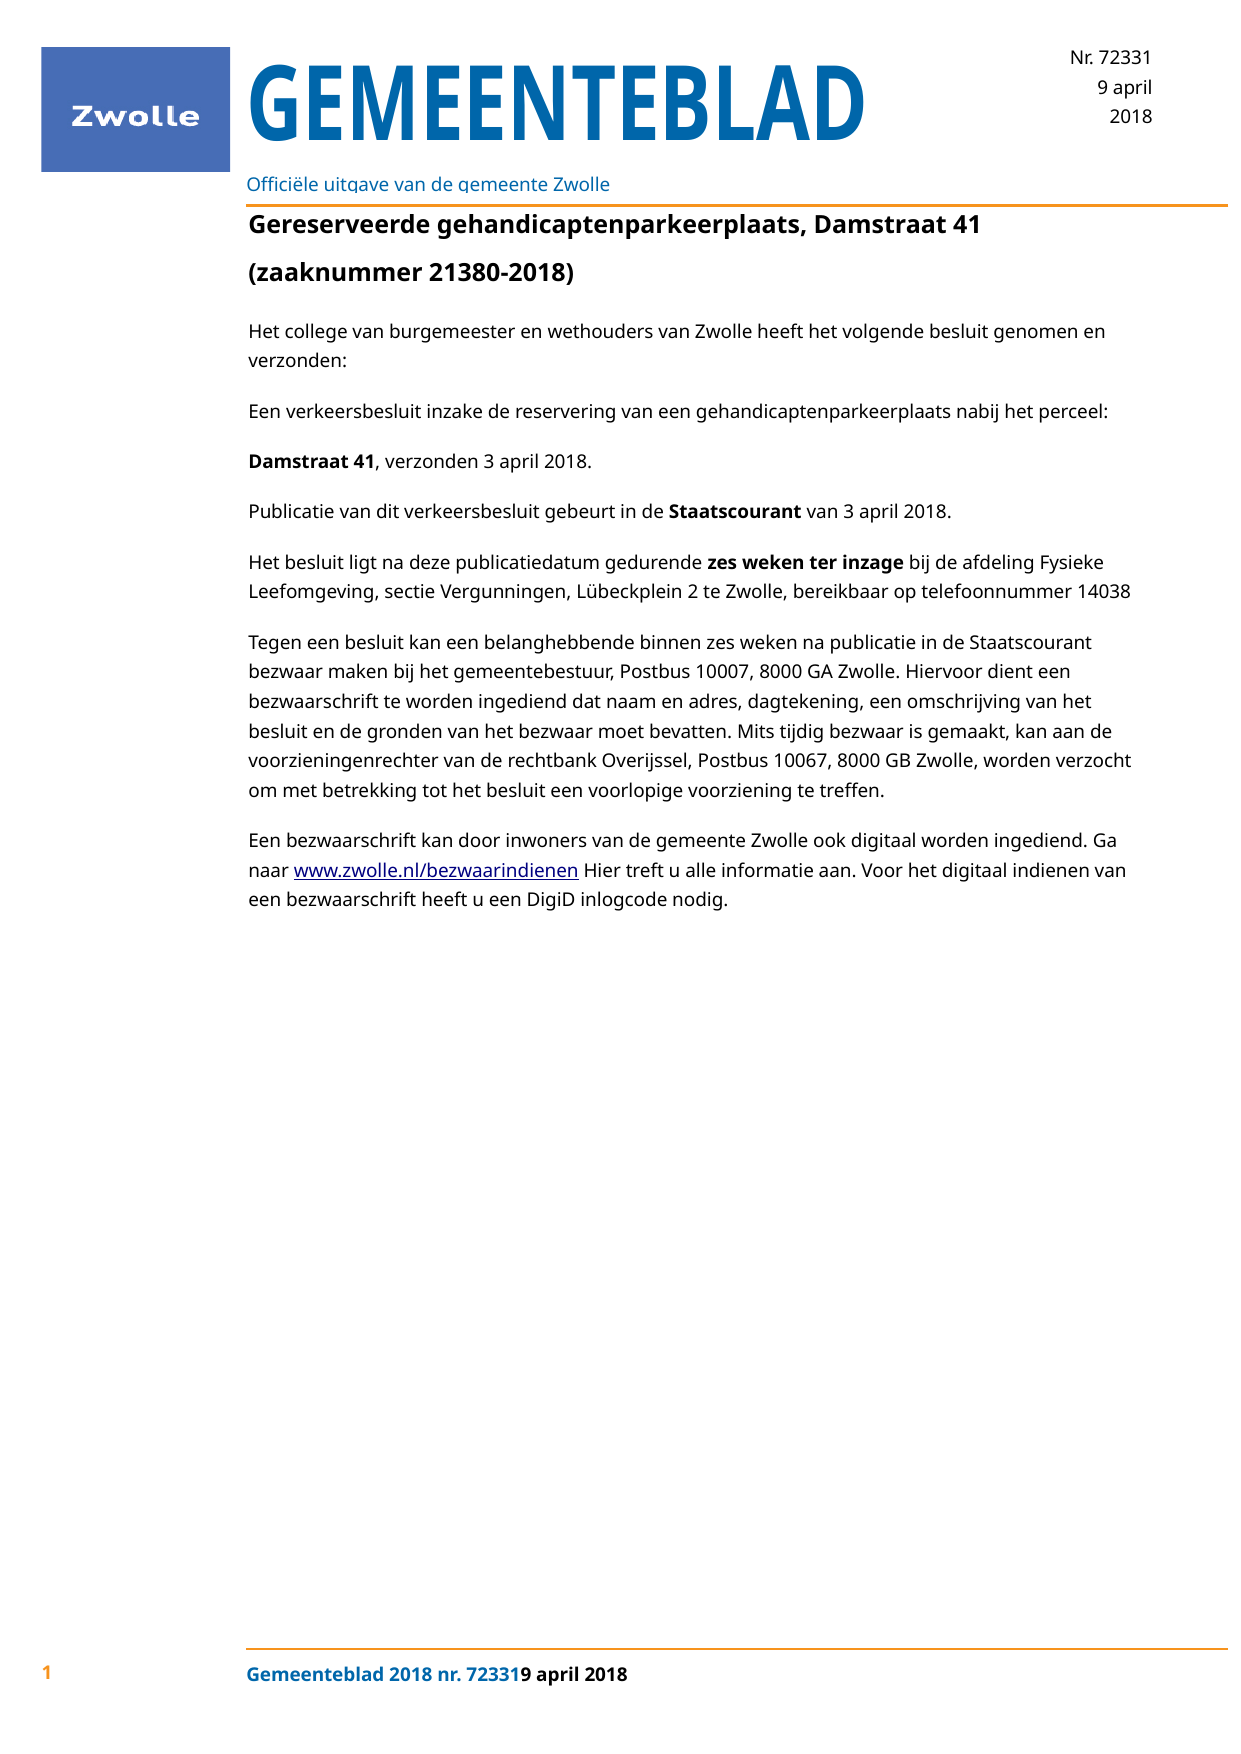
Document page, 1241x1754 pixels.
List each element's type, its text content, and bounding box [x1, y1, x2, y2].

text Tegen een besluit kan een belanghebbende binnen zes weken na publicatie in de Staatscourant bezwaar maken bij het gemeentebestuur, Postbus 10007, 8000 GA Zwolle. Hiervoor dient een bezwaarschrift te worden ingediend dat naam en adres, dagtekening, een omschrijving van het besluit en de gronden van het bezwaar moet bevatten. Mits tijdig bezwaar is gemaakt, kan aan de voorzieningenrechter van de rechtbank Overijssel, Postbus 10067, 8000 GB Zwolle, worden verzocht om met betrekking tot het besluit een voorlopige voorziening te treffen. [248, 629, 1152, 803]
text Het besluit ligt na deze publicatiedatum gedurende zes weken ter inzage bij de afdeling Fysieke Leefomgeving, sectie Vergunningen, Lübeckplein 2 te Zwolle, bereikbaar op telefoonnummer 14038 [248, 549, 1152, 604]
text Het college van burgemeester en wethouders van Zwolle heeft het volgende besluit genomen en verzonden: [248, 318, 1152, 373]
text Publicatie van dit verkeersbesluit gebeurt in de Staatscourant van 3 april 2018. [248, 499, 1152, 524]
text Gereserveerde gehandicaptenparkeerplaats, Damstraat 41 (zaaknummer 21380-2018) [248, 207, 1152, 288]
picture [41, 47, 231, 172]
text Een bezwaarschrift kan door inwoners van de gemeente Zwolle ook digitaal worden ingediend. Ga naar www.zwolle.nl/bezwaarindienen Hier treft u alle informatie aan. Voor het digitaal indienen van een bezwaarschrift heeft u een DigiD inlogcode nodig. [248, 827, 1152, 912]
text Damstraat 41, verzonden 3 april 2018. [248, 448, 1152, 474]
text Een verkeersbesluit inzake de reservering van een gehandicaptenparkeerplaats nabij het perceel: [248, 398, 1152, 424]
